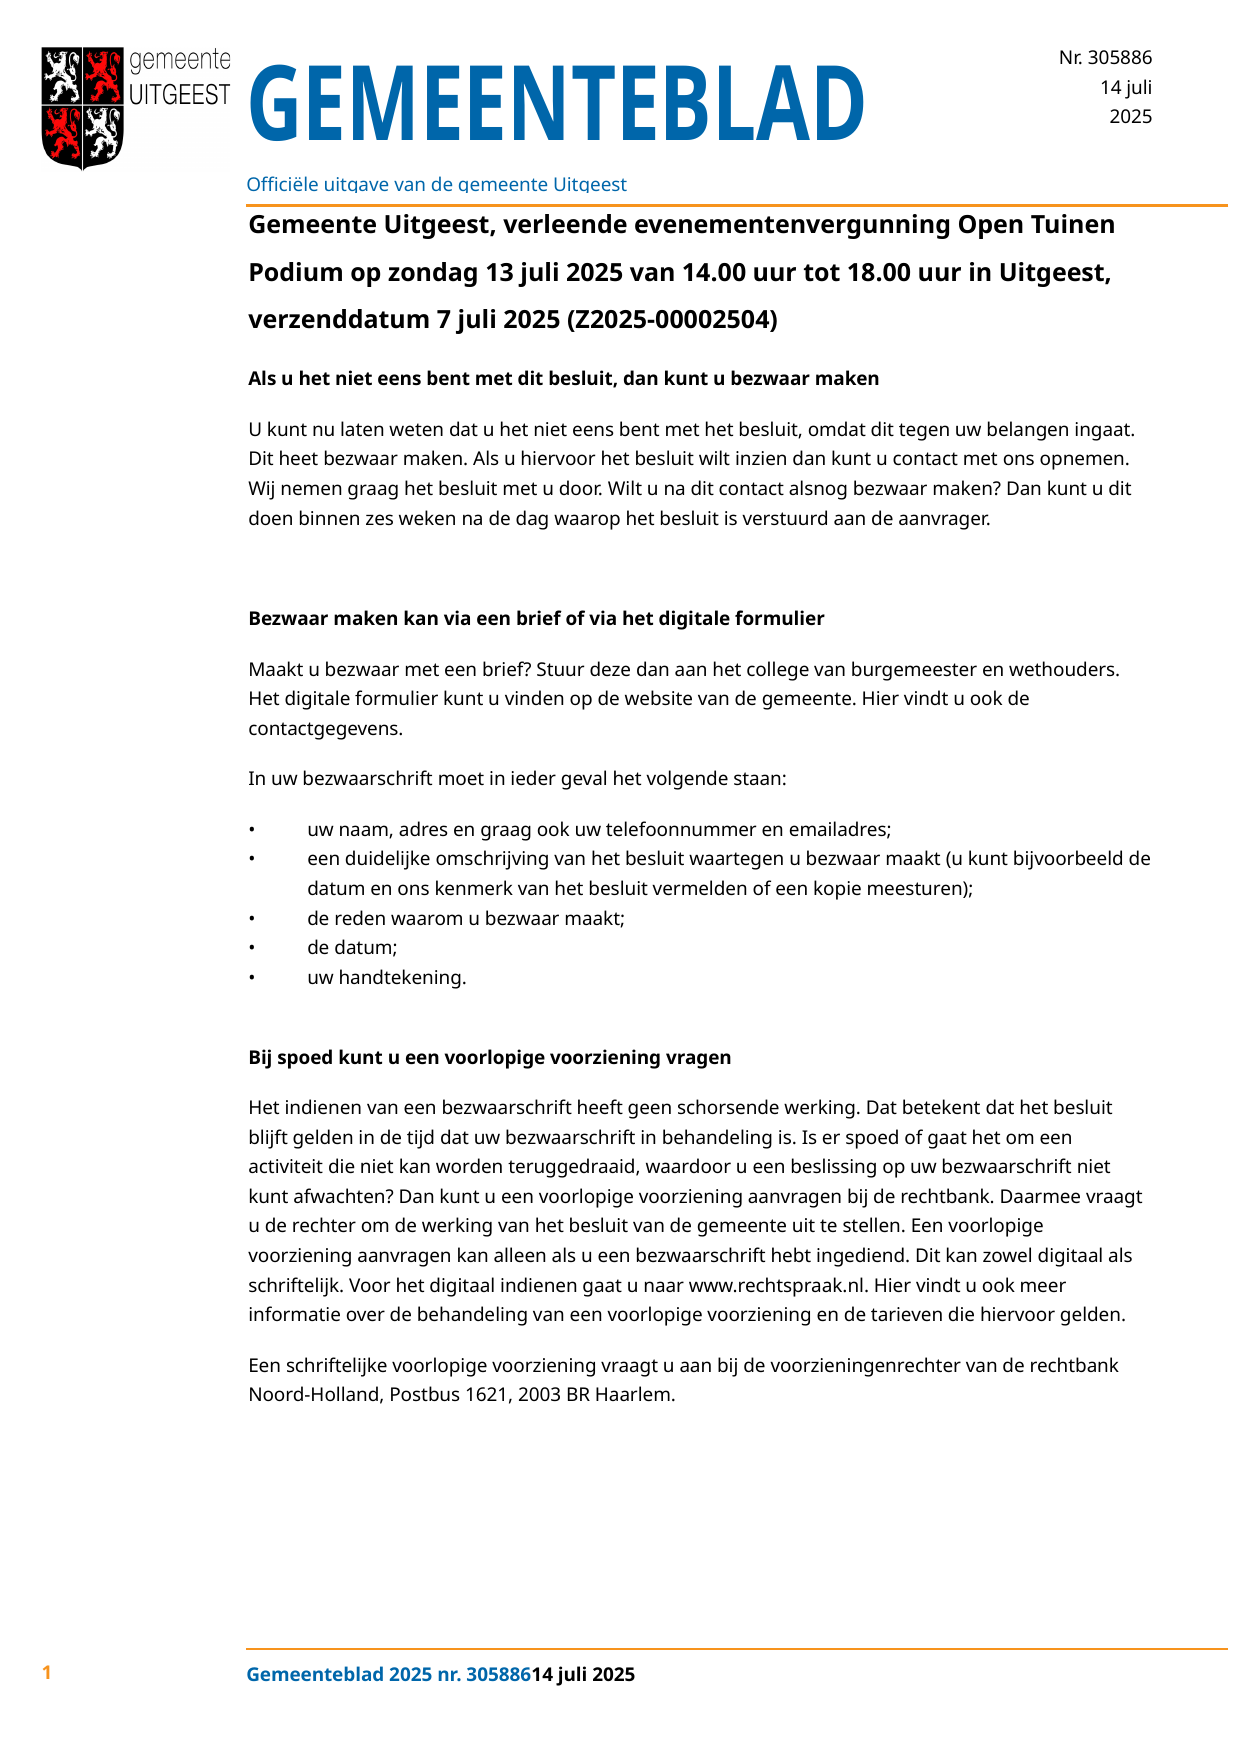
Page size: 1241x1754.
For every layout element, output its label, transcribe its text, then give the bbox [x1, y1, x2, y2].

list uw handtekening. [248, 964, 1152, 989]
text Maakt u bezwaar met een brief? Stuur deze dan aan het college van burgemeester en wethouders. Het digitale formulier kunt u vinden op de website van de gemeente. Hier vindt u ook de contactgegevens. [248, 656, 1152, 741]
list de reden waarom u bezwaar maakt; [248, 905, 1152, 930]
text Een schriftelijke voorlopige voorziening vraagt u aan bij de voorzieningenrechter van de rechtbank Noord-Holland, Postbus 1621, 2003 BR Haarlem. [248, 1352, 1152, 1407]
text U kunt nu laten weten dat u het niet eens bent met het besluit, omdat dit tegen uw belangen ingaat. Dit heet bezwaar maken. Als u hiervoor het besluit wilt inzien dan kunt u contact met ons opnemen. Wij nemen graag het besluit met u door. Wilt u na dit contact alsnog bezwaar maken? Dan kunt u dit doen binnen zes weken na de dag waarop het besluit is verstuurd aan de aanvrager. [248, 416, 1152, 530]
picture [41, 47, 231, 172]
list een duidelijke omschrijving van het besluit waartegen u bezwaar maakt (u kunt bijvoorbeeld de datum en ons kenmerk van het besluit vermelden of een kopie meesturen); [248, 846, 1152, 901]
list de datum; [248, 934, 1152, 960]
text Het indienen van een bezwaarschrift heeft geen schorsende werking. Dat betekent dat het besluit blijft gelden in de tijd dat uw bezwaarschrift in behandeling is. Is er spoed of gaat het om een activiteit die niet kan worden teruggedraaid, waardoor u een beslissing op uw bezwaarschrift niet kunt afwachten? Dan kunt u een voorlopige voorziening aanvragen bij de rechtbank. Daarmee vraagt u de rechter om de werking van het besluit van de gemeente uit te stellen. Een voorlopige voorziening aanvragen kan alleen als u een bezwaarschrift hebt ingediend. Dit kan zowel digitaal als schriftelijk. Voor het digitaal indienen gaat u naar www.rechtspraak.nl. Hier vindt u ook meer informatie over de behandeling van een voorlopige voorziening en de tarieven die hiervoor gelden. [248, 1094, 1152, 1327]
text In uw bezwaarschrift moet in ieder geval het volgende staan: [248, 766, 1152, 791]
text Als u het niet eens bent met dit besluit, dan kunt u bezwaar maken [248, 366, 1152, 391]
list uw naam, adres en graag ook uw telefoonnummer en emailadres; [248, 816, 1152, 842]
text Gemeente Uitgeest, verleende evenementenvergunning Open Tuinen Podium op zondag 13 juli 2025 van 14.00 uur tot 18.00 uur in Uitgeest, verzenddatum 7 juli 2025 (Z2025-00002504) [248, 207, 1152, 336]
text Bij spoed kunt u een voorlopige voorziening vragen [248, 1044, 1152, 1069]
text Bezwaar maken kan via een brief of via het digitale formulier [248, 606, 1152, 631]
